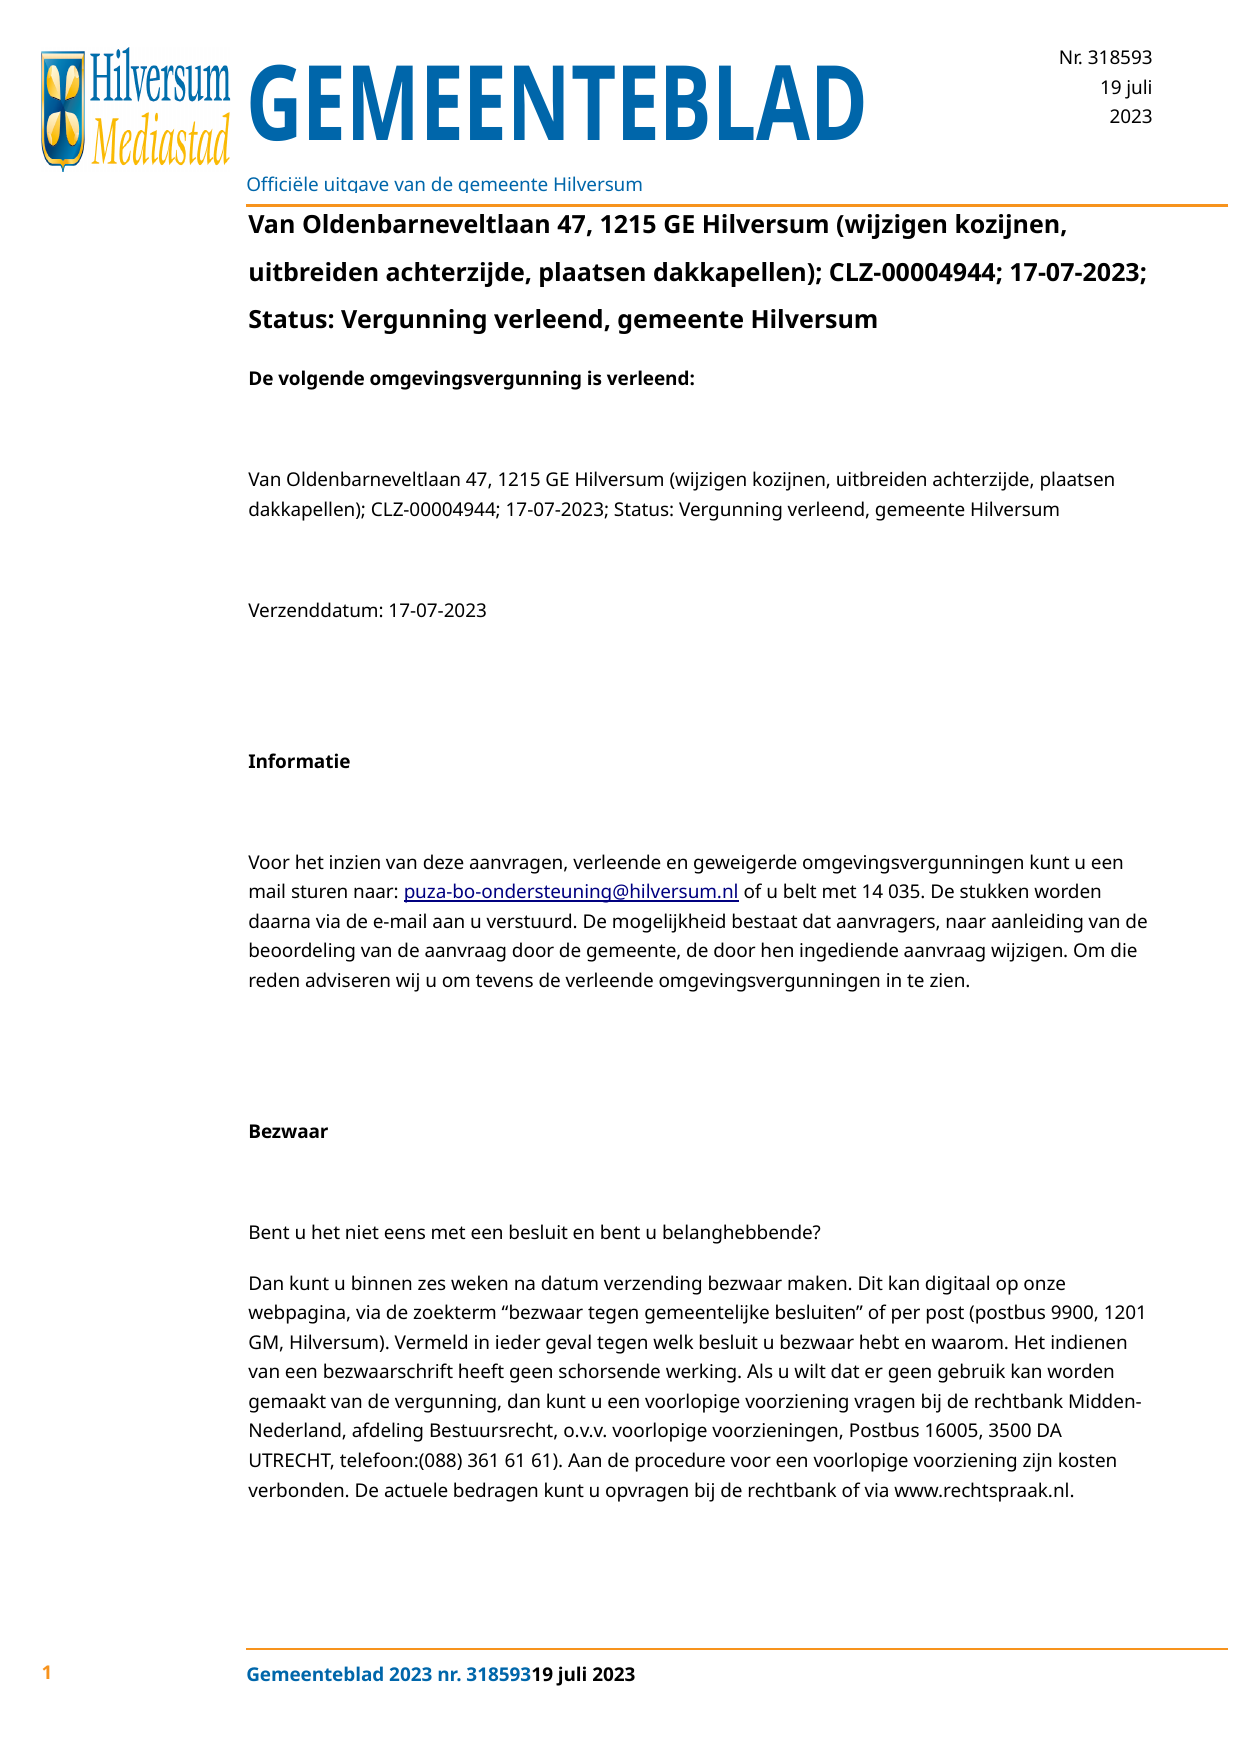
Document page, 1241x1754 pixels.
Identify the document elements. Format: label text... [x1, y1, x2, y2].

text Van Oldenbarneveltlaan 47, 1215 GE Hilversum (wijzigen kozijnen, uitbreiden achterzijde, plaatsen dakkapellen); CLZ-00004944; 17-07-2023; Status: Vergunning verleend, gemeente Hilversum [248, 466, 1152, 522]
text Bent u het niet eens met een besluit en bent u belanghebbende? [248, 1219, 1152, 1245]
text Bezwaar [248, 1118, 1152, 1144]
text Dan kunt u binnen zes weken na datum verzending bezwaar maken. Dit kan digitaal op onze webpagina, via de zoekterm “bezwaar tegen gemeentelijke besluiten” of per post (postbus 9900, 1201 GM, Hilversum). Vermeld in ieder geval tegen welk besluit u bezwaar hebt en waarom. Het indienen van een bezwaarschrift heeft geen schorsende werking. Als u wilt dat er geen gebruik kan worden gemaakt van de vergunning, dan kunt u een voorlopige voorziening vragen bij de rechtbank Midden-Nederland, afdeling Bestuursrecht, o.v.v. voorlopige voorzieningen, Postbus 16005, 3500 DA UTRECHT, telefoon:(088) 361 61 61). Aan de procedure voor een voorlopige voorziening zijn kosten verbonden. De actuele bedragen kunt u opvragen bij de rechtbank of via www.rechtspraak.nl. [248, 1270, 1152, 1502]
text Voor het inzien van deze aanvragen, verleende en geweigerde omgevingsvergunningen kunt u een mail sturen naar: puza-bo-ondersteuning@hilversum.nl of u belt met 14 035. De stukken worden daarna via de e-mail aan u verstuurd. De mogelijkheid bestaat dat aanvragers, naar aanleiding van de beoordeling van de aanvraag door de gemeente, de door hen ingediende aanvraag wijzigen. Om die reden adviseren wij u om tevens de verleende omgevingsvergunningen in te zien. [248, 849, 1152, 993]
text Verzenddatum: 17-07-2023 [248, 597, 1152, 622]
picture [41, 47, 231, 172]
text Van Oldenbarneveltlaan 47, 1215 GE Hilversum (wijzigen kozijnen, uitbreiden achterzijde, plaatsen dakkapellen); CLZ-00004944; 17-07-2023; Status: Vergunning verleend, gemeente Hilversum [248, 207, 1152, 336]
text Informatie [248, 748, 1152, 774]
text De volgende omgevingsvergunning is verleend: [248, 366, 1152, 391]
